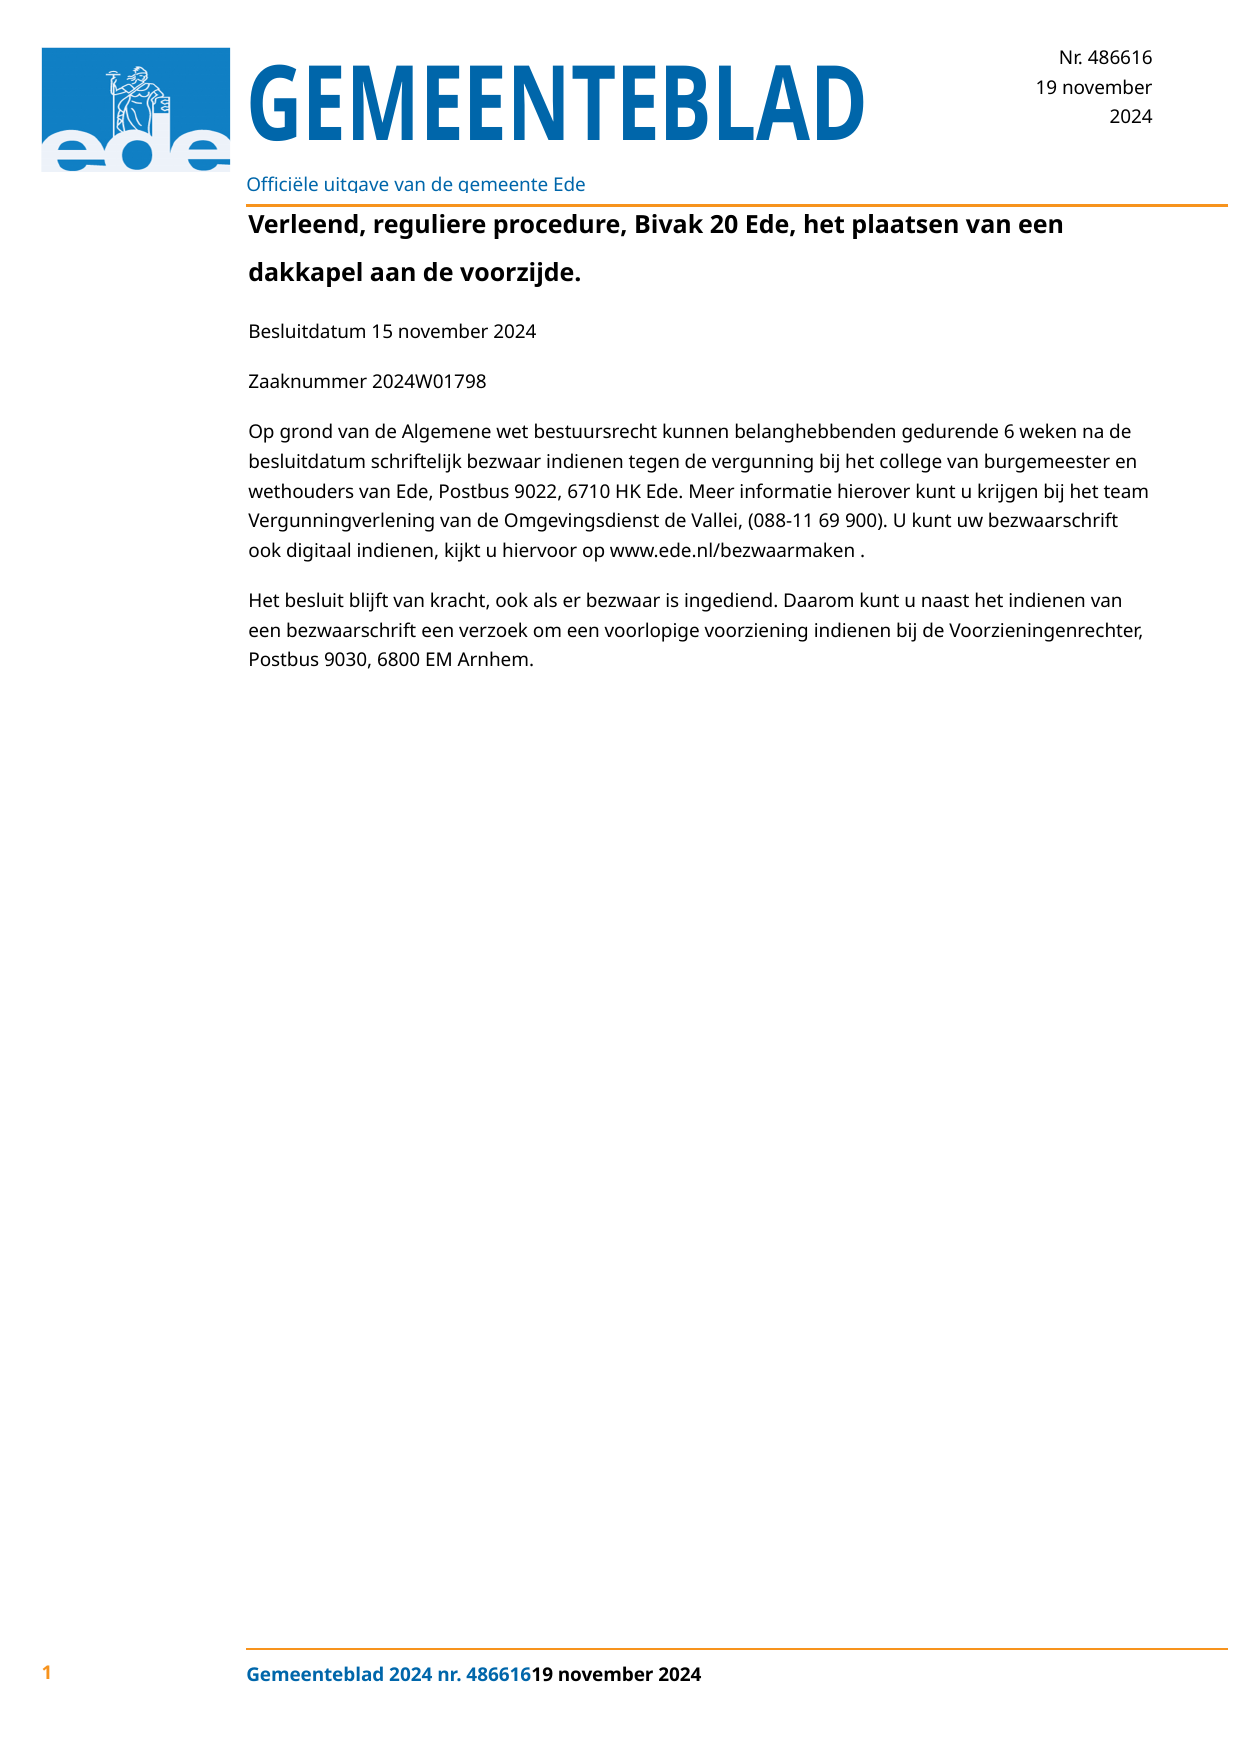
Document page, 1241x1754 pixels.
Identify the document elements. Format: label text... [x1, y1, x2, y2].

picture [41, 47, 231, 172]
text Besluitdatum 15 november 2024 [248, 318, 1152, 344]
text Het besluit blijft van kracht, ook als er bezwaar is ingediend. Daarom kunt u naast het indienen van een bezwaarschrift een verzoek om een voorlopige voorziening indienen bij de Voorzieningenrechter, Postbus 9030, 6800 EM Arnhem. [248, 587, 1152, 672]
text Verleend, reguliere procedure, Bivak 20 Ede, het plaatsen van een dakkapel aan de voorzijde. [248, 207, 1152, 288]
text Zaaknummer 2024W01798 [248, 368, 1152, 394]
text Op grond van de Algemene wet bestuursrecht kunnen belanghebbenden gedurende 6 weken na de besluitdatum schriftelijk bezwaar indienen tegen de vergunning bij het college van burgemeester en wethouders van Ede, Postbus 9022, 6710 HK Ede. Meer informatie hierover kunt u krijgen bij het team Vergunningverlening van de Omgevingsdienst de Vallei, (088-11 69 900). U kunt uw bezwaarschrift ook digitaal indienen, kijkt u hiervoor op www.ede.nl/bezwaarmaken . [248, 419, 1152, 563]
